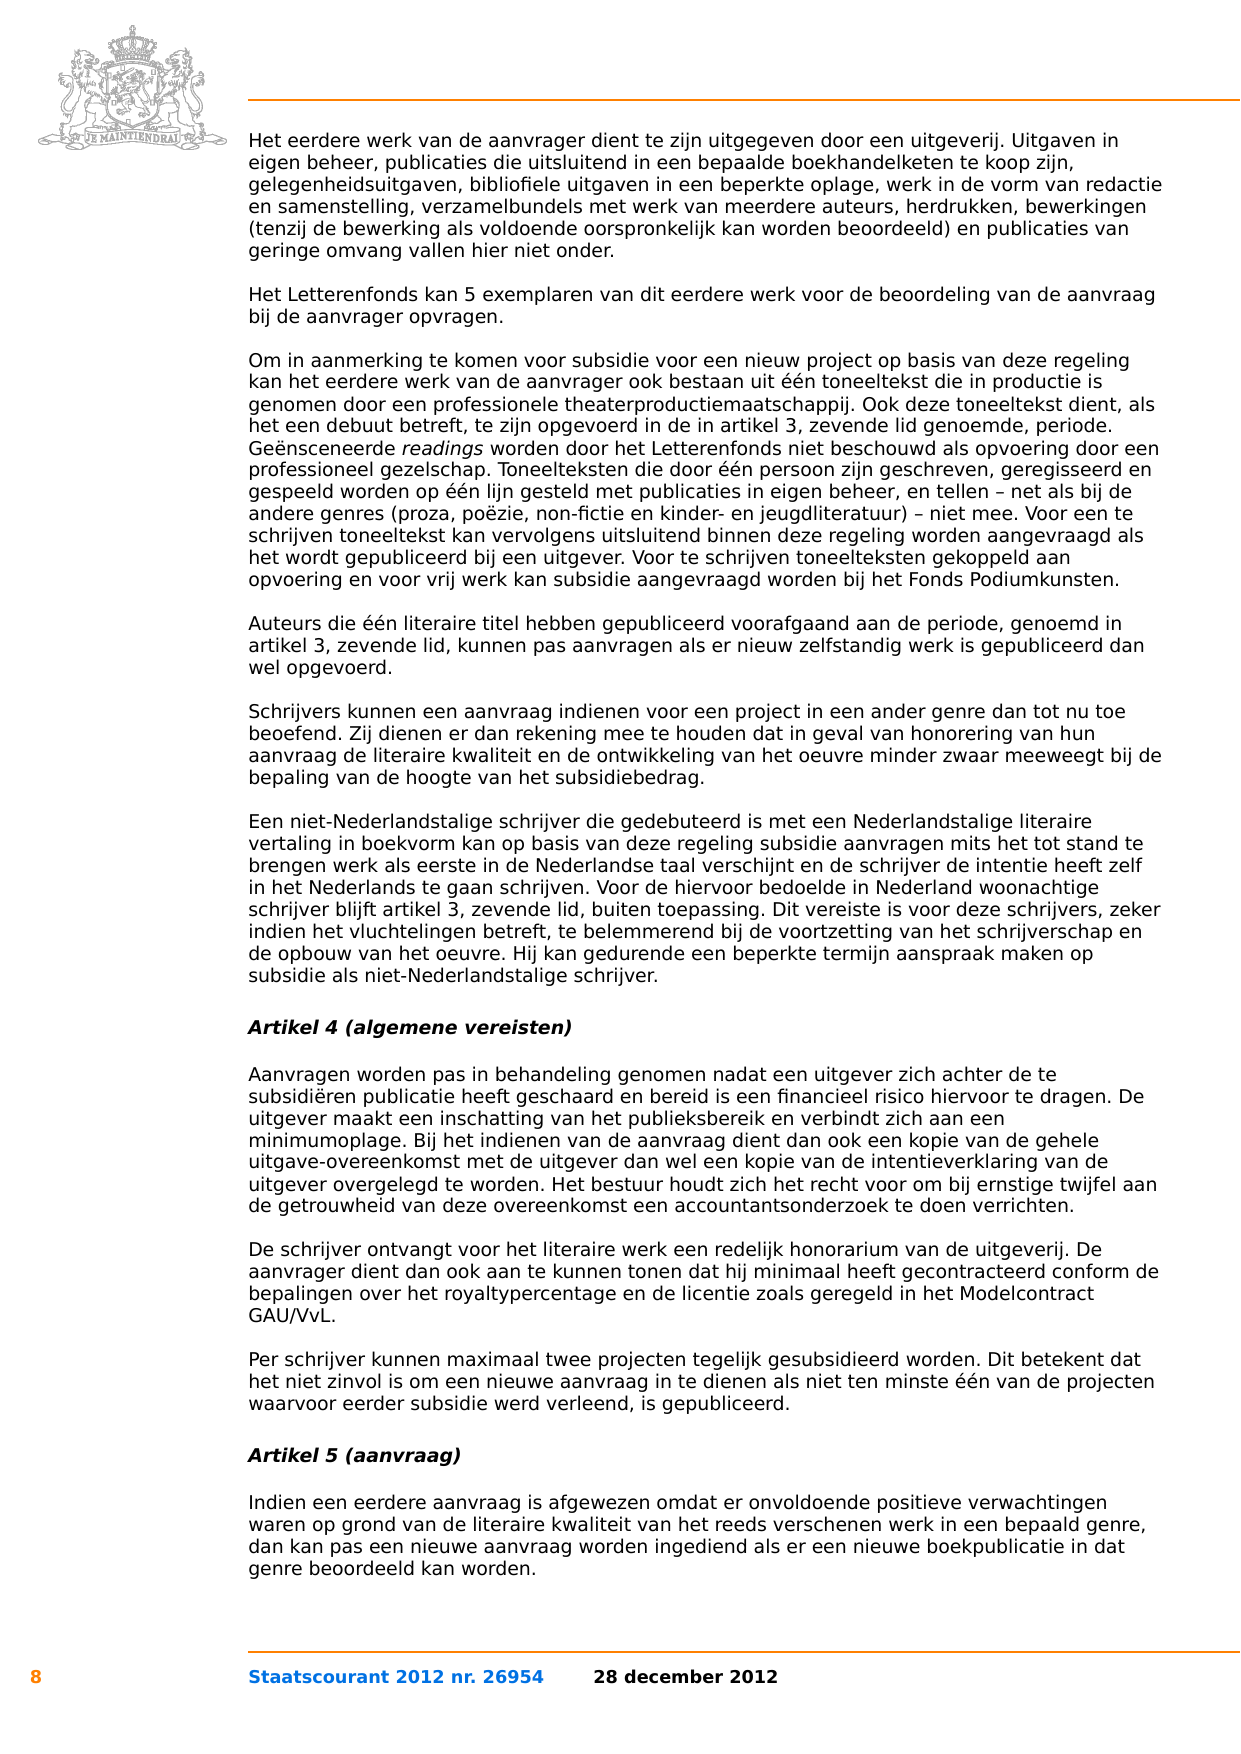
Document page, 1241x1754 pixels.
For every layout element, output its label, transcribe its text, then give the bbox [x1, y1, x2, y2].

picture [38, 25, 227, 150]
text Schrijvers kunnen een aanvraag indienen voor een project in een ander genre dan tot nu toe beoefend. Zij dienen er dan rekening mee te houden dat in geval van honorering van hun aanvraag de literaire kwaliteit en de ontwikkeling van het oeuvre minder zwaar meeweegt bij de bepaling van de hoogte van het subsidiebedrag. [248, 701, 1163, 789]
text Auteurs die één literaire titel hebben gepubliceerd voorafgaand aan de periode, genoemd in artikel 3, zevende lid, kunnen pas aanvragen als er nieuw zelfstandig werk is gepubliceerd dan wel opgevoerd. [248, 613, 1163, 679]
text Het Letterenfonds kan 5 exemplaren van dit eerdere werk voor de beoordeling van de aanvraag bij de aanvrager opvragen. [248, 284, 1163, 328]
subtitle Artikel 4 (algemene vereisten) [248, 1017, 1163, 1038]
text Indien een eerdere aanvraag is afgewezen omdat er onvoldoende positieve verwachtingen waren op grond van de literaire kwaliteit van het reeds verschenen werk in een bepaald genre, dan kan pas een nieuwe aanvraag worden ingediend als er een nieuwe boekpublicatie in dat genre beoordeeld kan worden. [248, 1492, 1163, 1580]
text Per schrijver kunnen maximaal twee projecten tegelijk gesubsidieerd worden. Dit betekent dat het niet zinvol is om een nieuwe aanvraag in te dienen als niet ten minste één van de projecten waarvoor eerder subsidie werd verleend, is gepubliceerd. [248, 1349, 1163, 1415]
text Het eerdere werk van de aanvrager dient te zijn uitgegeven door een uitgeverij. Uitgaven in eigen beheer, publicaties die uitsluitend in een bepaalde boekhandelketen te koop zijn, gelegenheidsuitgaven, bibliofiele uitgaven in een beperkte oplage, werk in de vorm van redactie en samenstelling, verzamelbundels met werk van meerdere auteurs, herdrukken, bewerkingen (tenzij de bewerking als voldoende oorspronkelijk kan worden beoordeeld) en publicaties van geringe omvang vallen hier niet onder. [248, 130, 1163, 262]
text Aanvragen worden pas in behandeling genomen nadat een uitgever zich achter de te subsidiëren publicatie heeft geschaard en bereid is een financieel risico hiervoor te dragen. De uitgever maakt een inschatting van het publieksbereik en verbindt zich aan een minimumoplage. Bij het indienen van de aanvraag dient dan ook een kopie van de gehele uitgave-overeenkomst met de uitgever dan wel een kopie van de intentieverklaring van de uitgever overgelegd te worden. Het bestuur houdt zich het recht voor om bij ernstige twijfel aan de getrouwheid van deze overeenkomst een accountantsonderzoek te doen verrichten. [248, 1063, 1163, 1217]
text Om in aanmerking te komen voor subsidie voor een nieuw project op basis van deze regeling kan het eerdere werk van de aanvrager ook bestaan uit één toneeltekst die in productie is genomen door een professionele theaterproductiemaatschappij. Ook deze toneeltekst dient, als het een debuut betreft, te zijn opgevoerd in de in artikel 3, zevende lid genoemde, periode. Geënsceneerde readings worden door het Letterenfonds niet beschouwd als opvoering door een professioneel gezelschap. Toneelteksten die door één persoon zijn geschreven, geregisseerd en gespeeld worden op één lijn gesteld met publicaties in eigen beheer, en tellen – net als bij de andere genres (proza, poëzie, non-fictie en kinder- en jeugdliteratuur) – niet mee. Voor een te schrijven toneeltekst kan vervolgens uitsluitend binnen deze regeling worden aangevraagd als het wordt gepubliceerd bij een uitgever. Voor te schrijven toneelteksten gekoppeld aan opvoering en voor vrij werk kan subsidie aangevraagd worden bij het Fonds Podiumkunsten. [248, 349, 1163, 591]
subtitle Artikel 5 (aanvraag) [248, 1445, 1163, 1467]
text De schrijver ontvangt voor het literaire werk een redelijk honorarium van de uitgeverij. De aanvrager dient dan ook aan te kunnen tonen dat hij minimaal heeft gecontracteerd conform de bepalingen over het royaltypercentage en de licentie zoals geregeld in het Modelcontract GAU/VvL. [248, 1239, 1163, 1327]
text Een niet-Nederlandstalige schrijver die gedebuteerd is met een Nederlandstalige literaire vertaling in boekvorm kan op basis van deze regeling subsidie aanvragen mits het tot stand te brengen werk als eerste in de Nederlandse taal verschijnt en de schrijver de intentie heeft zelf in het Nederlands te gaan schrijven. Voor de hiervoor bedoelde in Nederland woonachtige schrijver blijft artikel 3, zevende lid, buiten toepassing. Dit vereiste is voor deze schrijvers, zeker indien het vluchtelingen betreft, te belemmerend bij de voortzetting van het schrijverschap en de opbouw van het oeuvre. Hij kan gedurende een beperkte termijn aanspraak maken op subsidie als niet-Nederlandstalige schrijver. [248, 811, 1163, 987]
